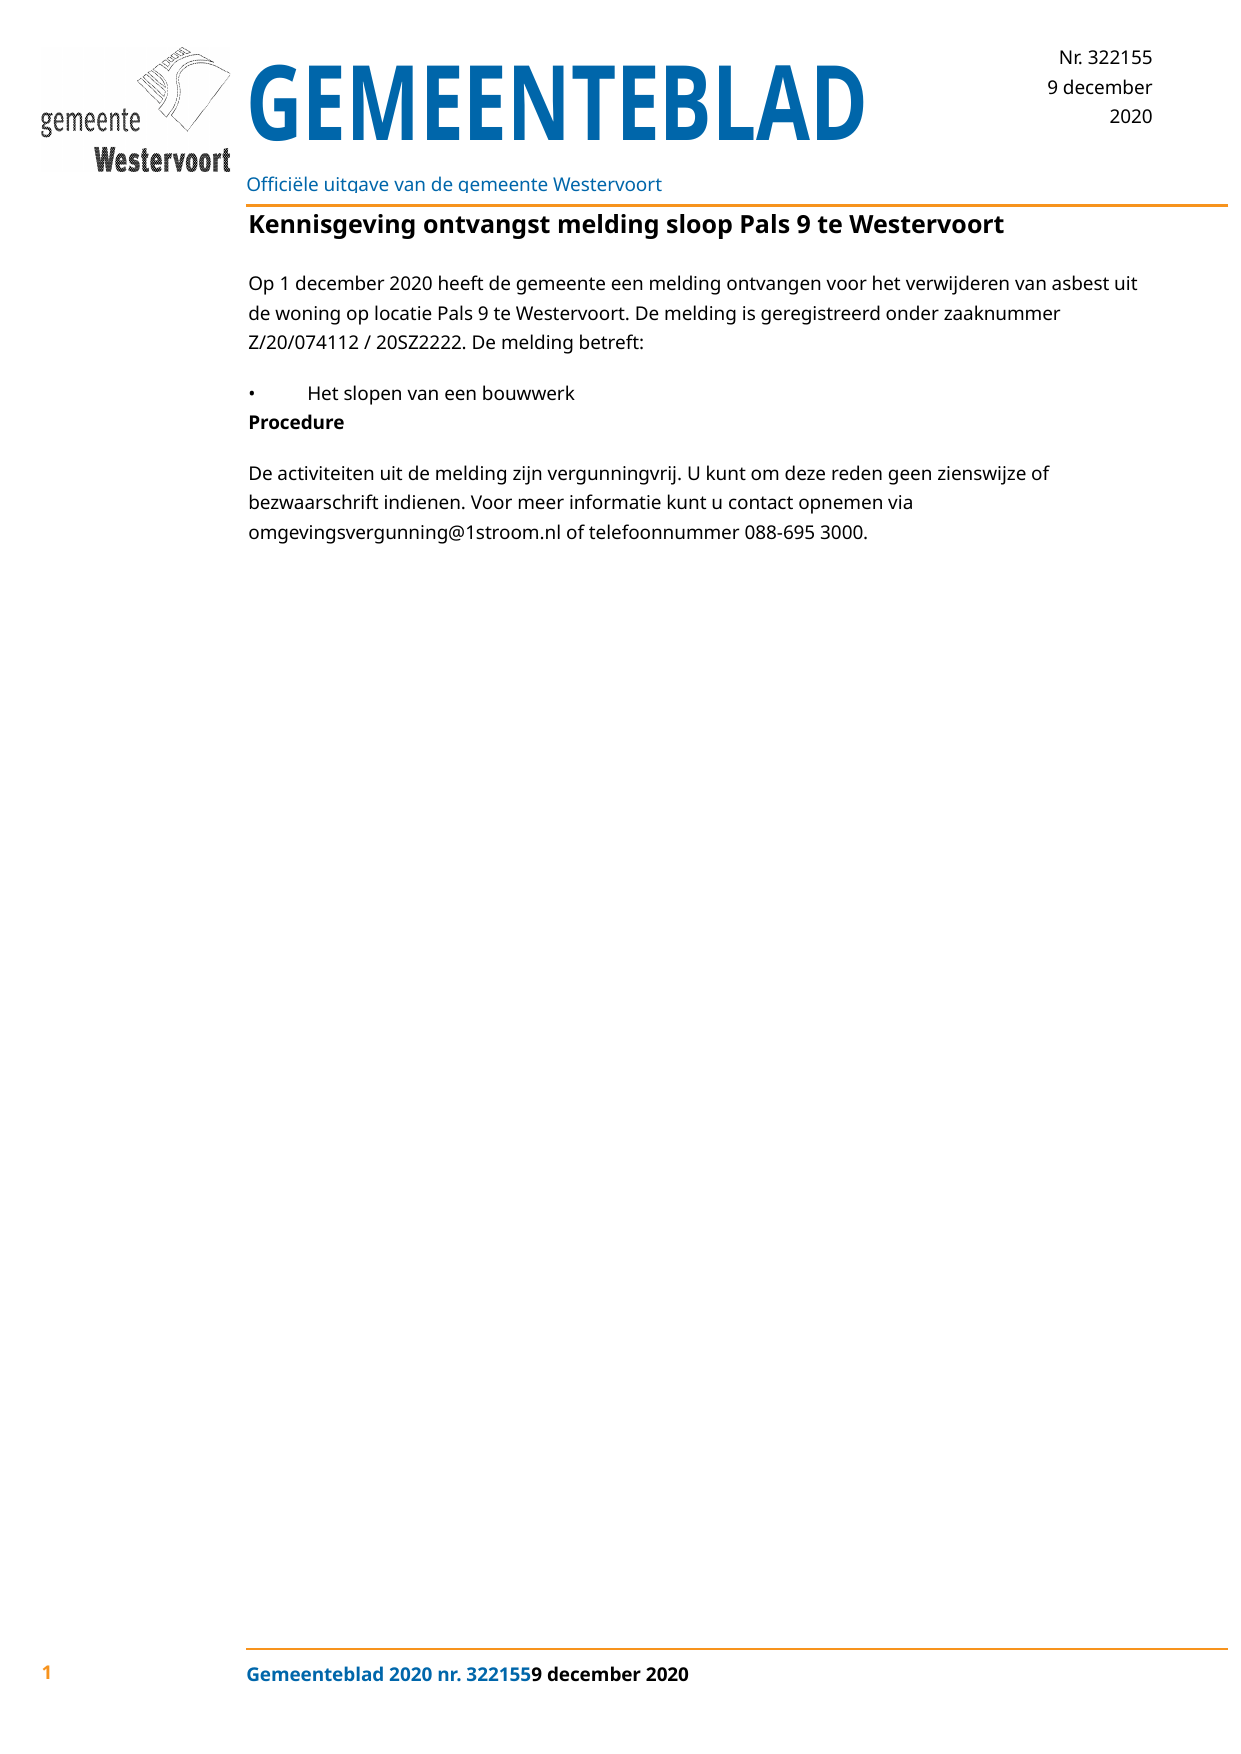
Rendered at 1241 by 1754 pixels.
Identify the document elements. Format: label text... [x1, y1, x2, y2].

text Op 1 december 2020 heeft de gemeente een melding ontvangen voor het verwijderen van asbest uit de woning op locatie Pals 9 te Westervoort. De melding is geregistreerd onder zaaknummer Z/20/074112 / 20SZ2222. De melding betreft: [248, 270, 1152, 355]
text Procedure [248, 409, 1152, 435]
picture [41, 47, 231, 172]
text Kennisgeving ontvangst melding sloop Pals 9 te Westervoort [248, 207, 1152, 241]
list Het slopen van een bouwwerk [248, 380, 1152, 406]
text De activiteiten uit de melding zijn vergunningvrij. U kunt om deze reden geen zienswijze of bezwaarschrift indienen. Voor meer informatie kunt u contact opnemen via omgevingsvergunning@1stroom.nl of telefoonnummer 088-695 3000. [248, 460, 1152, 545]
